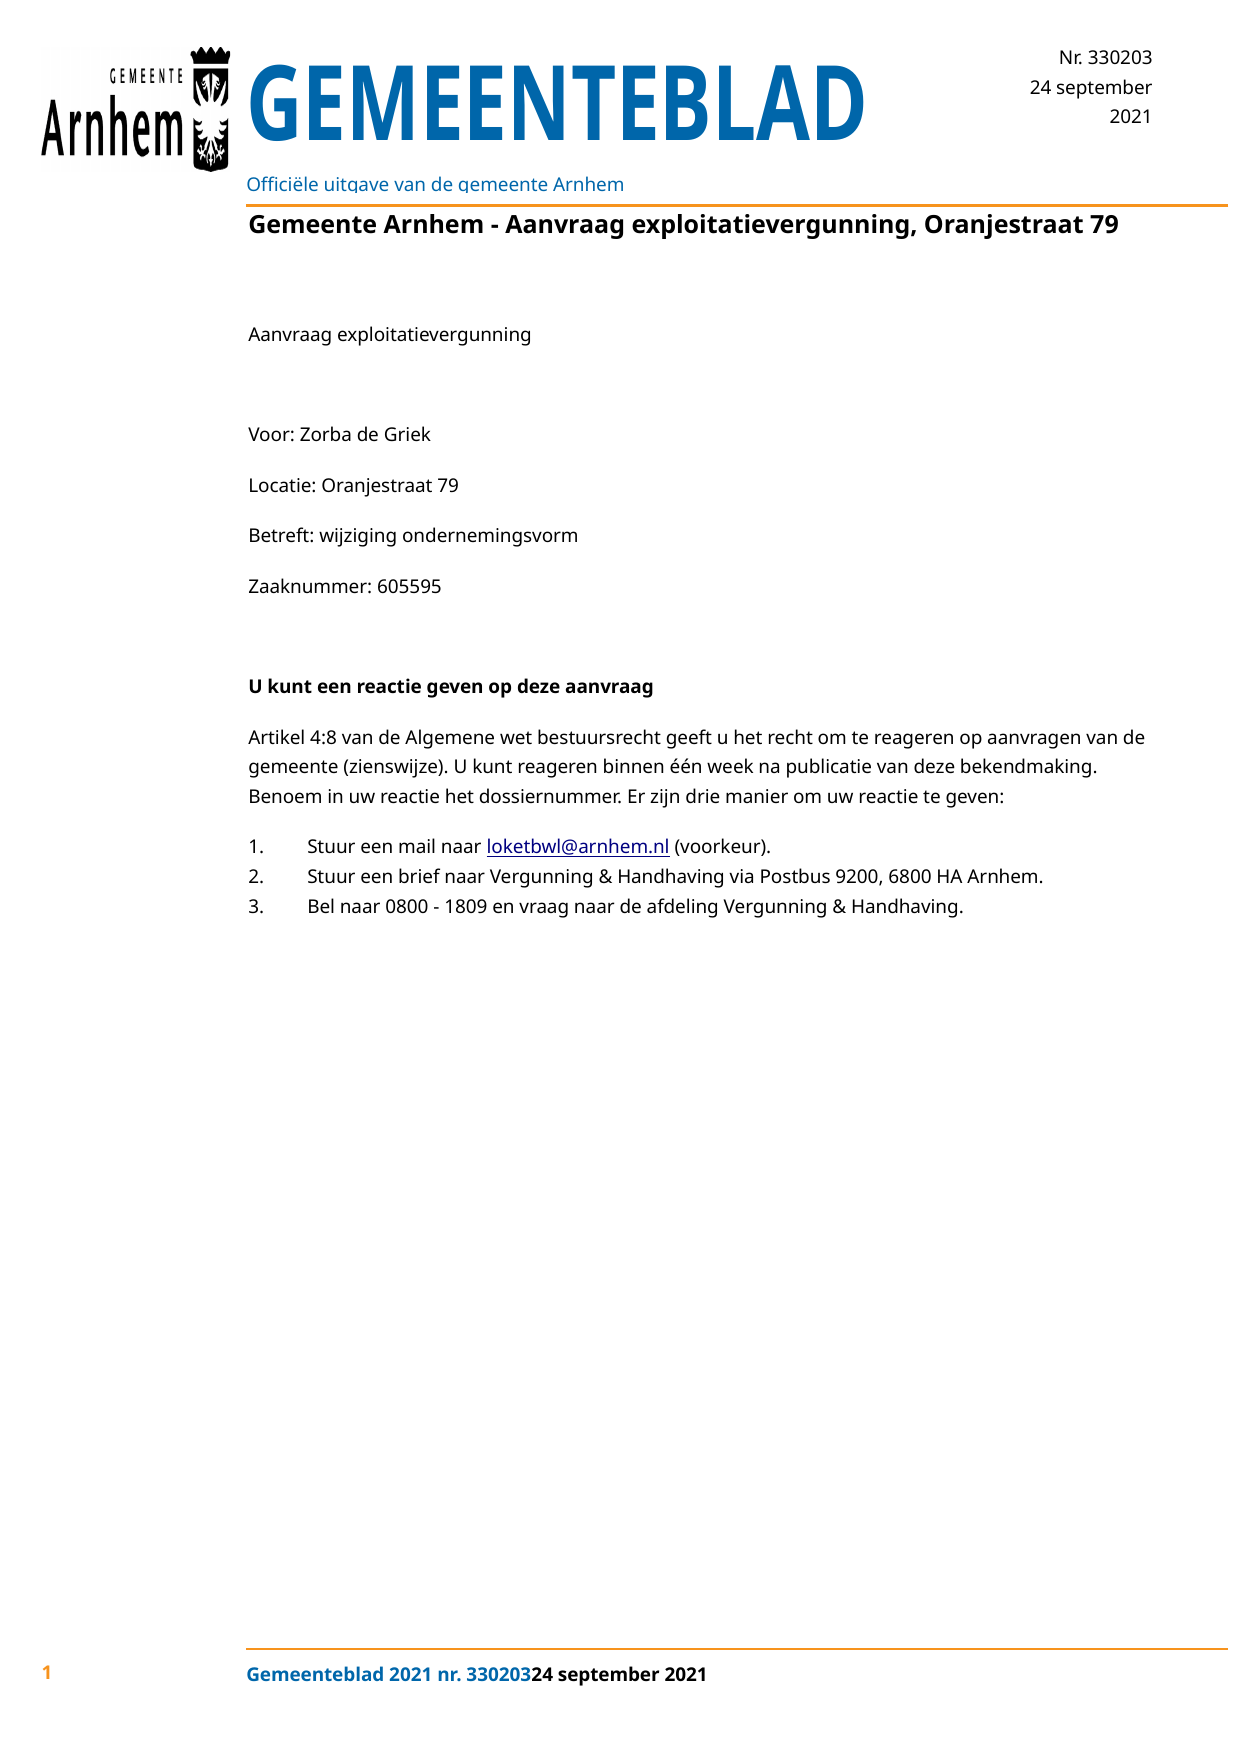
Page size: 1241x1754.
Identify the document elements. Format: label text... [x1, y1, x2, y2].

text Aanvraag exploitatievergunning [248, 321, 1152, 346]
text Zaaknummer: 605595 [248, 573, 1152, 598]
list Bel naar 0800 - 1809 en vraag naar de afdeling Vergunning & Handhaving. [248, 893, 1152, 918]
list Stuur een mail naar loketbwl@arnhem.nl (voorkeur). [248, 834, 1152, 859]
text Gemeente Arnhem - Aanvraag exploitatievergunning, Oranjestraat 79 [248, 207, 1152, 241]
text Voor: Zorba de Griek [248, 422, 1152, 447]
list Stuur een brief naar Vergunning & Handhaving via Postbus 9200, 6800 HA Arnhem. [248, 863, 1152, 889]
text U kunt een reactie geven op deze aanvraag [248, 674, 1152, 699]
text Locatie: Oranjestraat 79 [248, 472, 1152, 498]
text Betreft: wijziging ondernemingsvorm [248, 522, 1152, 548]
picture [41, 47, 231, 172]
text Artikel 4:8 van de Algemene wet bestuursrecht geeft u het recht om te reageren op aanvragen van de gemeente (zienswijze). U kunt reageren binnen één week na publicatie van deze bekendmaking. Benoem in uw reactie het dossiernummer. Er zijn drie manier om uw reactie te geven: [248, 724, 1152, 809]
